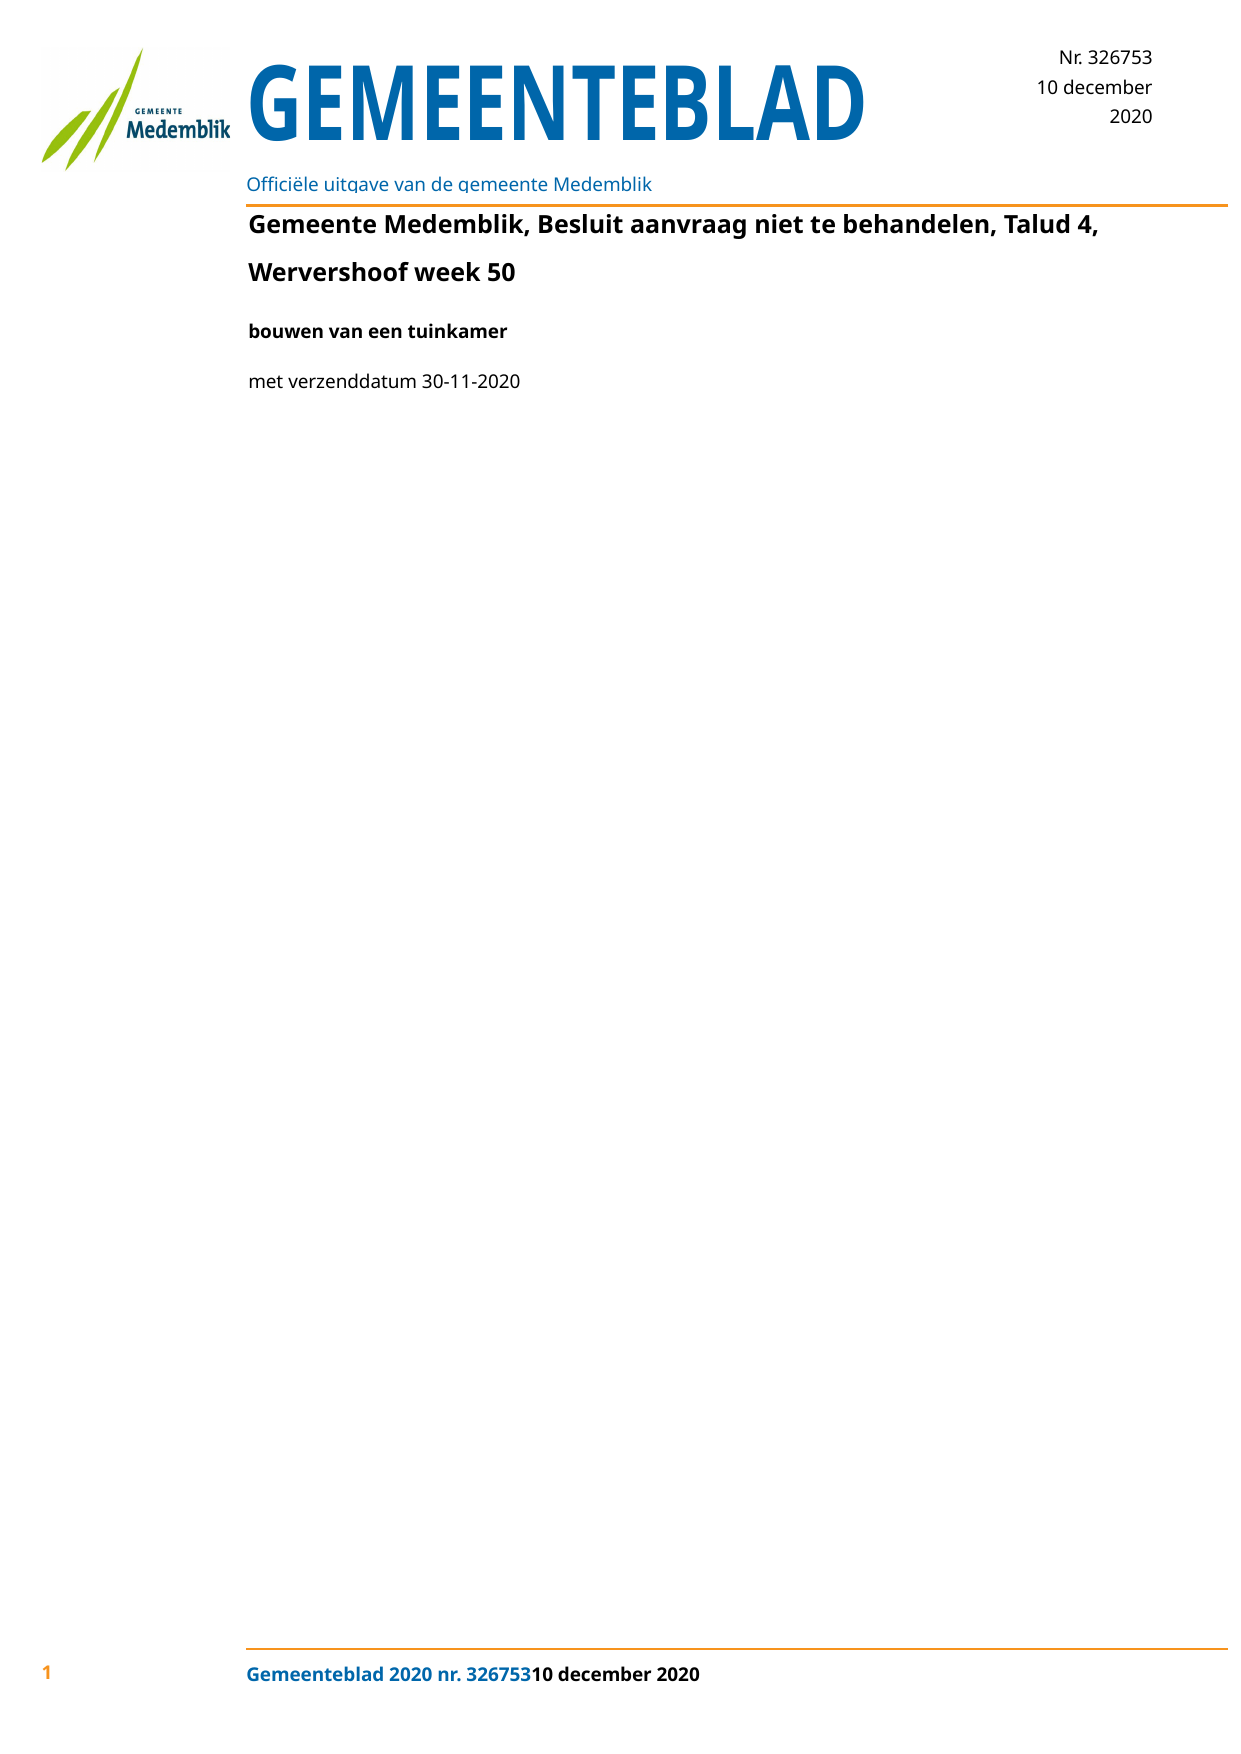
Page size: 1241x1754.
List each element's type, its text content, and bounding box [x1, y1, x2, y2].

text met verzenddatum 30-11-2020 [248, 368, 1152, 394]
text Gemeente Medemblik, Besluit aanvraag niet te behandelen, Talud 4, Wervershoof week 50 [248, 207, 1152, 288]
text bouwen van een tuinkamer [248, 318, 1152, 344]
picture [41, 47, 231, 172]
